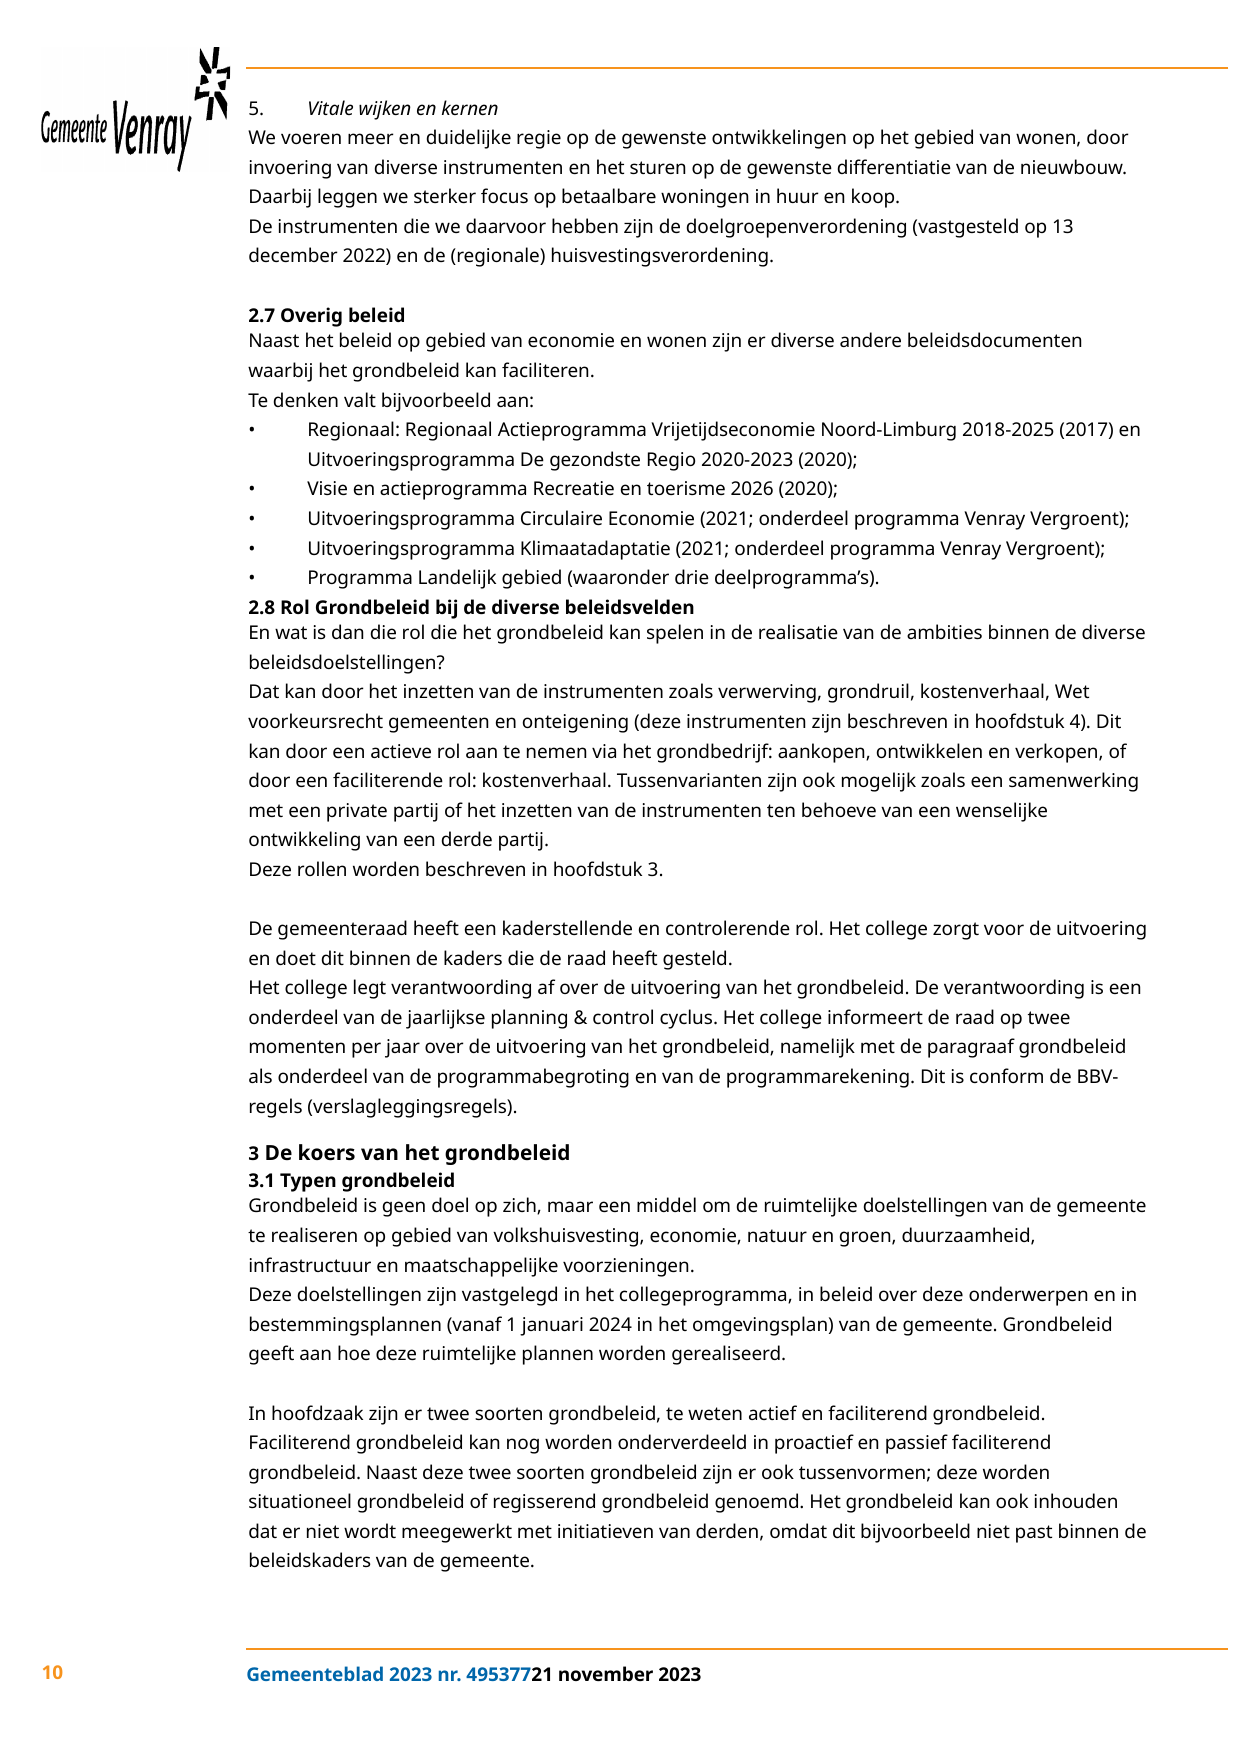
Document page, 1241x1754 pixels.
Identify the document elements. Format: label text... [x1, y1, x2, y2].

text We voeren meer en duidelijke regie op de gewenste ontwikkelingen op het gebied van wonen, door invoering van diverse instrumenten en het sturen op de gewenste differentiatie van de nieuwbouw. Daarbij leggen we sterker focus op betaalbare woningen in huur en koop. [248, 124, 1152, 209]
list Vitale wijken en kernen [248, 95, 1152, 121]
list Uitvoeringsprogramma Circulaire Economie (2021; onderdeel programma Venray Vergroent); [248, 505, 1152, 531]
list Visie en actieprogramma Recreatie en toerisme 2026 (2020); [248, 476, 1152, 501]
list Programma Landelijk gebied (waaronder drie deelprogramma’s). [248, 564, 1152, 590]
text Deze doelstellingen zijn vastgelegd in het collegeprogramma, in beleid over deze onderwerpen en in bestemmingsplannen (vanaf 1 januari 2024 in het omgevingsplan) van de gemeente. Grondbeleid geeft aan hoe deze ruimtelijke plannen worden gerealiseerd. [248, 1281, 1152, 1366]
list Regionaal: Regionaal Actieprogramma Vrijetijdseconomie Noord-Limburg 2018-2025 (2017) en Uitvoeringsprogramma De gezondste Regio 2020-2023 (2020); [248, 416, 1152, 472]
text 3.1 Typen grondbeleid [248, 1167, 1152, 1193]
text De instrumenten die we daarvoor hebben zijn de doelgroepenverordening (vastgesteld op 13 december 2022) en de (regionale) huisvestingsverordening. [248, 213, 1152, 268]
text 3 De koers van het grondbeleid [248, 1138, 1152, 1167]
text De gemeenteraad heeft een kaderstellende en controlerende rol. Het college zorgt voor de uitvoering en doet dit binnen de kaders die de raad heeft gesteld. [248, 915, 1152, 971]
list Uitvoeringsprogramma Klimaatadaptatie (2021; onderdeel programma Venray Vergroent); [248, 535, 1152, 560]
text Deze rollen worden beschreven in hoofdstuk 3. [248, 856, 1152, 882]
text En wat is dan die rol die het grondbeleid kan spelen in de realisatie van de ambities binnen de diverse beleidsdoelstellingen? [248, 619, 1152, 675]
text 2.8 Rol Grondbeleid bij de diverse beleidsvelden [248, 594, 1152, 619]
text Het college legt verantwoording af over de uitvoering van het grondbeleid. De verantwoording is een onderdeel van de jaarlijkse planning & control cyclus. Het college informeert de raad op twee momenten per jaar over de uitvoering van het grondbeleid, namelijk met de paragraaf grondbeleid als onderdeel van de programmabegroting en van de programmarekening. Dit is conform de BBV-regels (verslagleggingsregels). [248, 974, 1152, 1119]
text Grondbeleid is geen doel op zich, maar een middel om de ruimtelijke doelstellingen van de gemeente te realiseren op gebied van volkshuisvesting, economie, natuur en groen, duurzaamheid, infrastructuur en maatschappelijke voorzieningen. [248, 1193, 1152, 1278]
text Naast het beleid op gebied van economie en wonen zijn er diverse andere beleidsdocumenten waarbij het grondbeleid kan faciliteren. [248, 328, 1152, 383]
text Te denken valt bijvoorbeeld aan: [248, 387, 1152, 412]
text Dat kan door het inzetten van de instrumenten zoals verwerving, grondruil, kostenverhaal, Wet voorkeursrecht gemeenten en onteigening (deze instrumenten zijn beschreven in hoofdstuk 4). Dit kan door een actieve rol aan te nemen via het grondbedrijf: aankopen, ontwikkelen en verkopen, of door een faciliterende rol: kostenverhaal. Tussenvarianten zijn ook mogelijk zoals een samenwerking met een private partij of het inzetten van de instrumenten ten behoeve van een wenselijke ontwikkeling van een derde partij. [248, 679, 1152, 852]
picture [41, 47, 231, 172]
text In hoofdzaak zijn er twee soorten grondbeleid, te weten actief en faciliterend grondbeleid. Faciliterend grondbeleid kan nog worden onderverdeeld in proactief en passief faciliterend grondbeleid. Naast deze twee soorten grondbeleid zijn er ook tussenvormen; deze worden situationeel grondbeleid of regisserend grondbeleid genoemd. Het grondbeleid kan ook inhouden dat er niet wordt meegewerkt met initiatieven van derden, omdat dit bijvoorbeeld niet past binnen de beleidskaders van de gemeente. [248, 1400, 1152, 1573]
text 2.7 Overig beleid [248, 302, 1152, 328]
